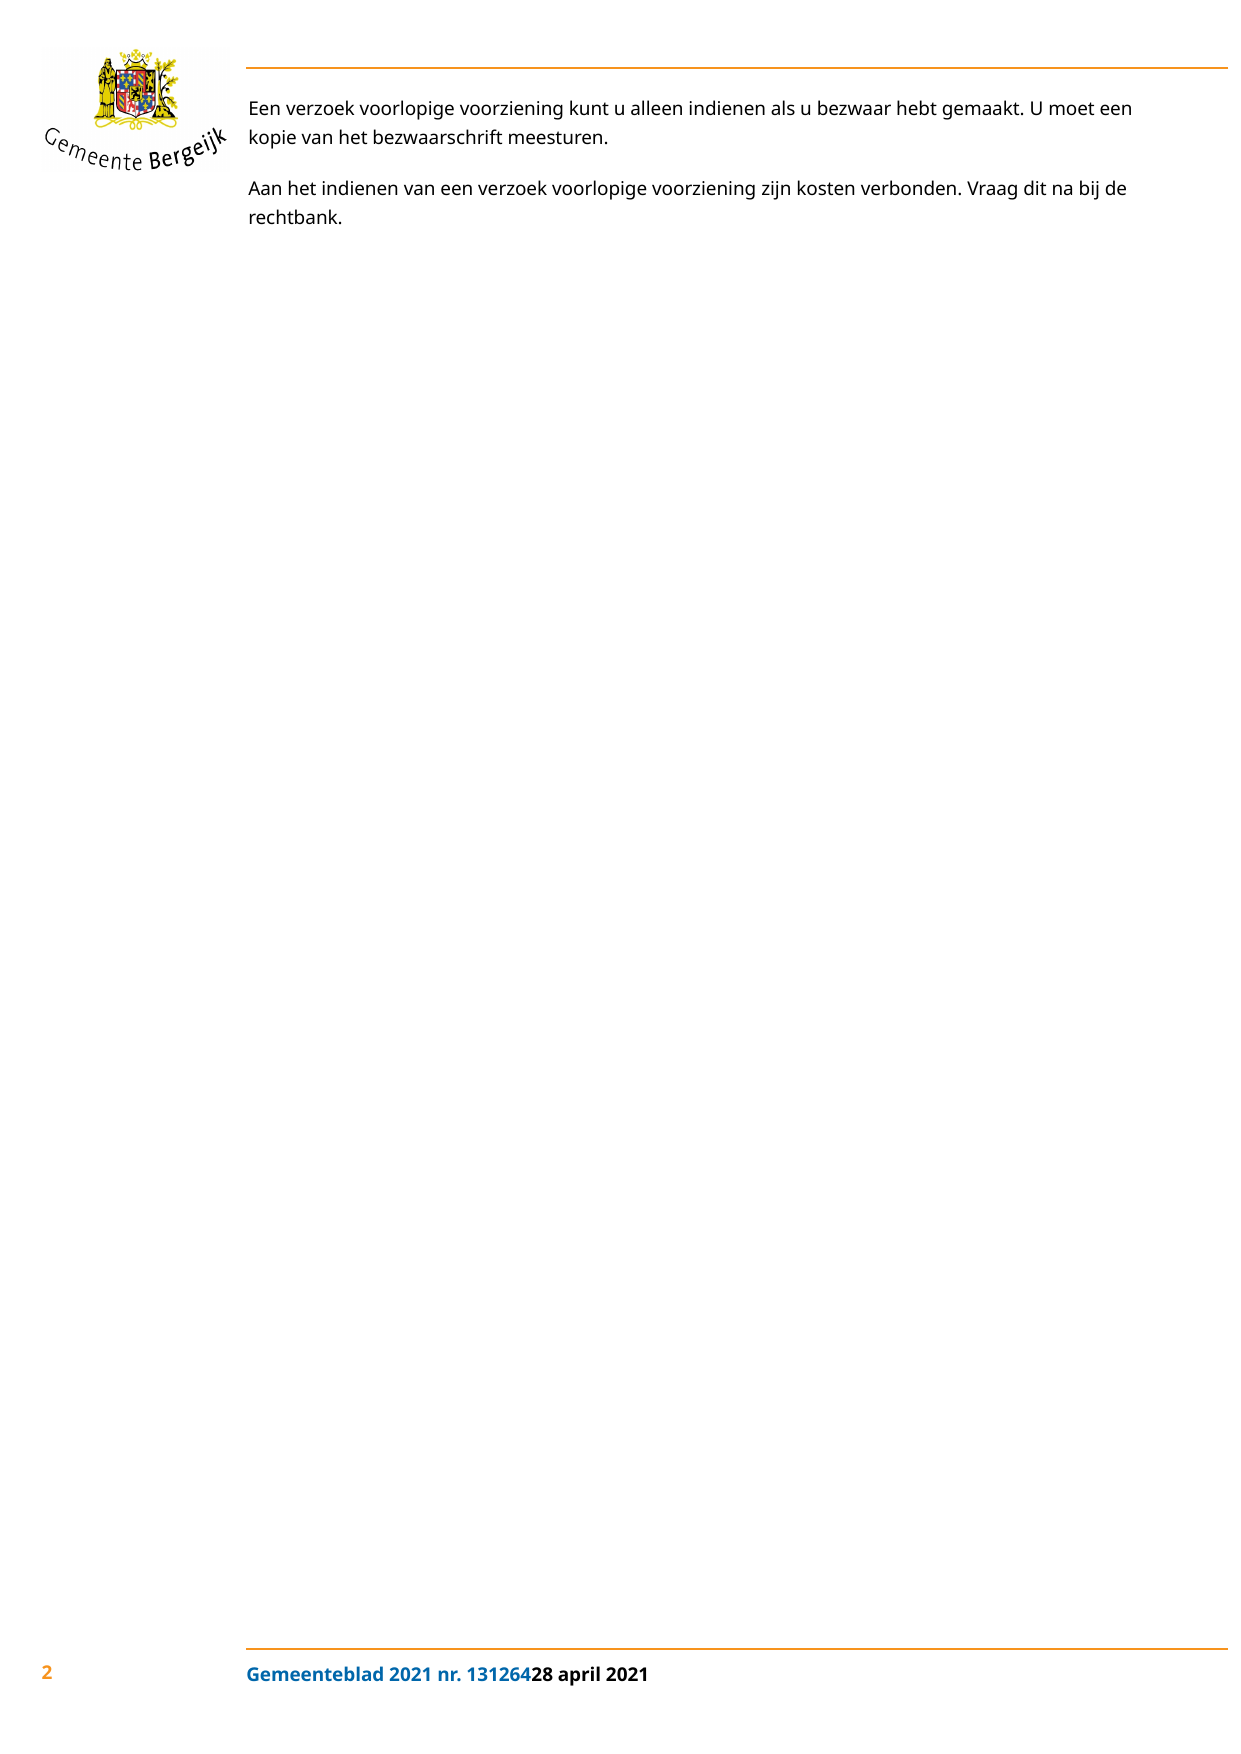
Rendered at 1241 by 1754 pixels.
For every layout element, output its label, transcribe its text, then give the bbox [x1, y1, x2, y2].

text Een verzoek voorlopige voorziening kunt u alleen indienen als u bezwaar hebt gemaakt. U moet een kopie van het bezwaarschrift meesturen. [248, 95, 1152, 150]
picture [41, 47, 231, 172]
text Aan het indienen van een verzoek voorlopige voorziening zijn kosten verbonden. Vraag dit na bij de rechtbank. [248, 175, 1152, 230]
